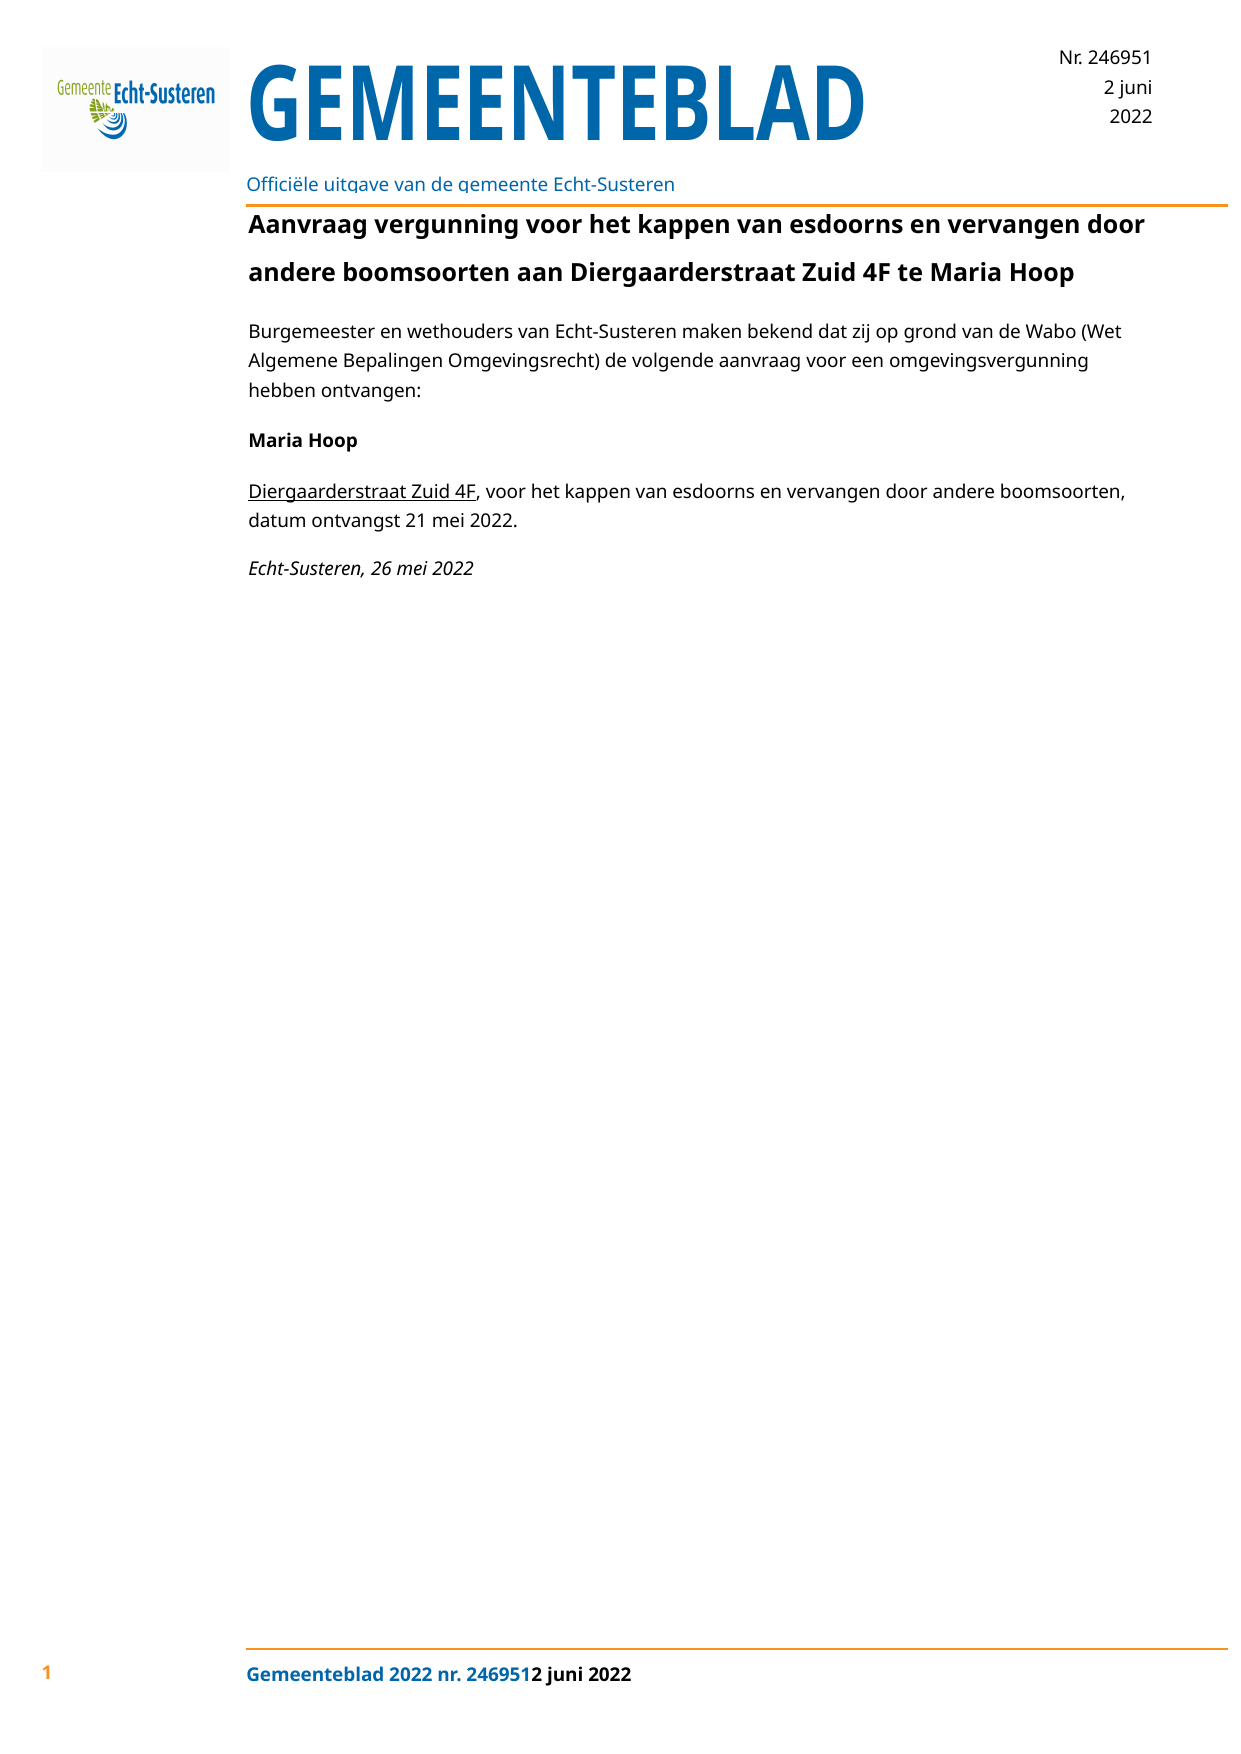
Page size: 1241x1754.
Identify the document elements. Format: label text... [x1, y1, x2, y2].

text Maria Hoop [248, 427, 1152, 453]
text Burgemeester en wethouders van Echt-Susteren maken bekend dat zij op grond van de Wabo (Wet Algemene Bepalingen Omgevingsrecht) de volgende aanvraag voor een omgevingsvergunning hebben ontvangen: [248, 318, 1152, 403]
text Echt-Susteren, 26 mei 2022 [248, 555, 1152, 581]
text Diergaarderstraat Zuid 4F, voor het kappen van esdoorns en vervangen door andere boomsoorten, datum ontvangst 21 mei 2022. [248, 478, 1152, 533]
text Aanvraag vergunning voor het kappen van esdoorns en vervangen door andere boomsoorten aan Diergaarderstraat Zuid 4F te Maria Hoop [248, 207, 1152, 288]
picture [41, 47, 231, 172]
